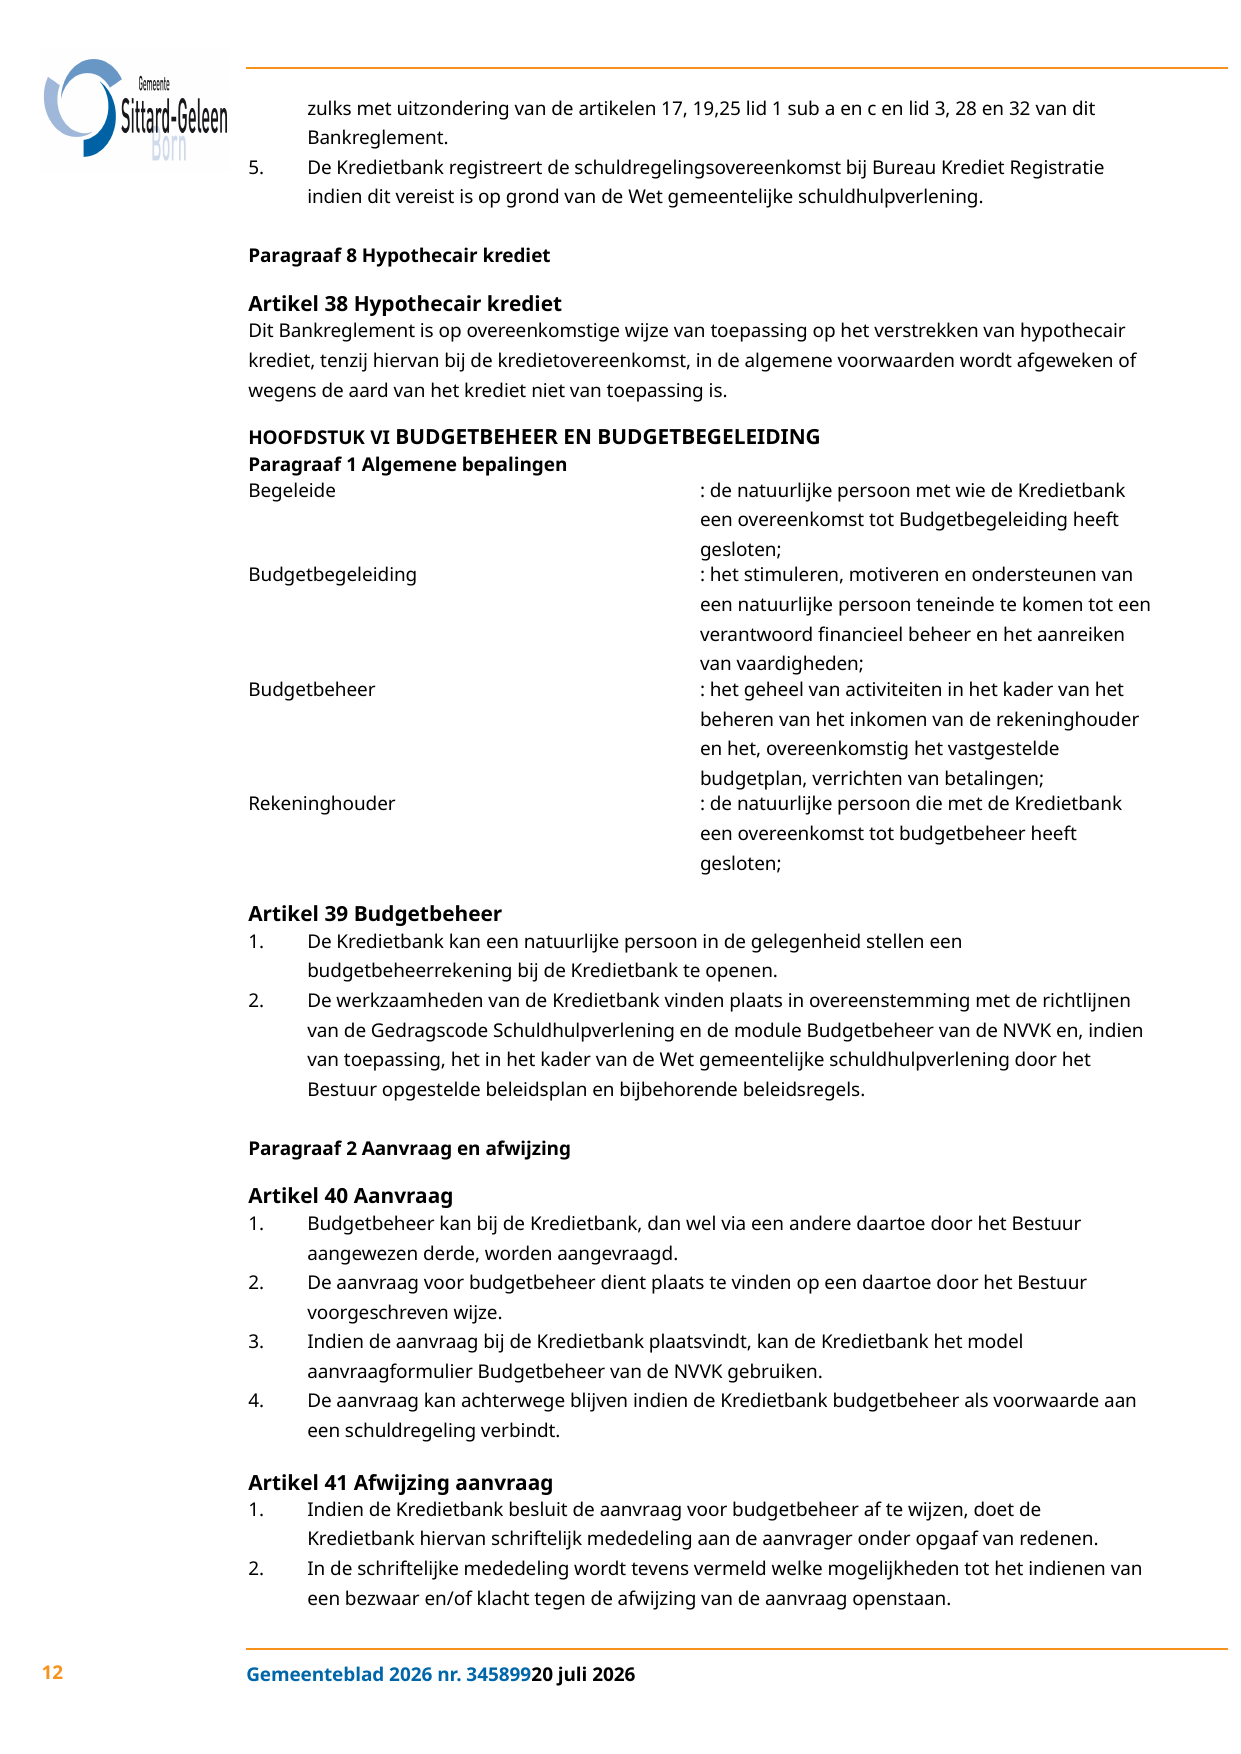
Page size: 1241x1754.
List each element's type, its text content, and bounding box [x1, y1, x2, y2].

table_cell : het geheel van activiteiten in het kader van het beheren van het inkomen van de rekeninghouder en het, overeenkomstig het vastgestelde budgetplan, verrichten van betalingen; [700, 676, 1152, 791]
table_cell : de natuurlijke persoon die met de Kredietbank een overeenkomst tot budgetbeheer heeft gesloten; [700, 791, 1152, 876]
list De aanvraag voor budgetbeheer dient plaats te vinden op een daartoe door het Bestuur voorgeschreven wijze. [248, 1269, 1152, 1324]
table_cell : het stimuleren, motiveren en ondersteunen van een natuurlijke persoon teneinde te komen tot een verantwoord financieel beheer en het aanreiken van vaardigheden; [700, 562, 1152, 676]
text Artikel 40 Aanvraag [248, 1182, 1152, 1210]
list Indien de aanvraag bij de Kredietbank plaatsvindt, kan de Kredietbank het model aanvraagformulier Budgetbeheer van de NVVK gebruiken. [248, 1328, 1152, 1384]
text Paragraaf 1 Algemene bepalingen [248, 451, 1152, 477]
list In de schriftelijke mededeling wordt tevens vermeld welke mogelijkheden tot het indienen van een bezwaar en/of klacht tegen de afwijzing van de aanvraag openstaan. [248, 1555, 1152, 1611]
table_cell Budgetbegeleiding [248, 562, 700, 676]
table_header : de natuurlijke persoon met wie de Kredietbank een overeenkomst tot Budgetbegeleiding heeft gesloten; [700, 477, 1152, 562]
picture [41, 47, 231, 172]
text Dit Bankreglement is op overeenkomstige wijze van toepassing op het verstrekken van hypothecair krediet, tenzij hiervan bij de kredietovereenkomst, in de algemene voorwaarden wordt afgeweken of wegens de aard van het krediet niet van toepassing is. [248, 318, 1152, 403]
table_cell Budgetbeheer [248, 676, 700, 791]
table_header Begeleide [248, 477, 700, 562]
list De Kredietbank kan een natuurlijke persoon in de gelegenheid stellen een budgetbeheerrekening bij de Kredietbank te openen. [248, 928, 1152, 983]
list zulks met uitzondering van de artikelen 17, 19,25 lid 1 sub a en c en lid 3, 28 en 32 van dit Bankreglement. [248, 95, 1152, 150]
text Artikel 39 Budgetbeheer [248, 899, 1152, 928]
text Paragraaf 8 Hypothecair krediet [248, 243, 1152, 268]
list De aanvraag kan achterwege blijven indien de Kredietbank budgetbeheer als voorwaarde aan een schuldregeling verbindt. [248, 1388, 1152, 1443]
table_cell Rekeninghouder [248, 791, 700, 876]
list De Kredietbank registreert de schuldregelingsovereenkomst bij Bureau Krediet Registratie indien dit vereist is op grond van de Wet gemeentelijke schuldhulpverlening. [248, 154, 1152, 209]
list Budgetbeheer kan bij de Kredietbank, dan wel via een andere daartoe door het Bestuur aangewezen derde, worden aangevraagd. [248, 1210, 1152, 1265]
list De werkzaamheden van de Kredietbank vinden plaats in overeenstemming met de richtlijnen van de Gedragscode Schuldhulpverlening en de module Budgetbeheer van de NVVK en, indien van toepassing, het in het kader van de Wet gemeentelijke schuldhulpverlening door het Bestuur opgestelde beleidsplan en bijbehorende beleidsregels. [248, 987, 1152, 1102]
text Artikel 38 Hypothecair krediet [248, 289, 1152, 318]
text Artikel 41 Afwijzing aanvraag [248, 1468, 1152, 1496]
text HOOFDSTUK VI BUDGETBEHEER EN BUDGETBEGELEIDING [248, 422, 1152, 451]
text Paragraaf 2 Aanvraag en afwijzing [248, 1135, 1152, 1161]
list Indien de Kredietbank besluit de aanvraag voor budgetbeheer af te wijzen, doet de Kredietbank hiervan schriftelijk mededeling aan de aanvrager onder opgaaf van redenen. [248, 1496, 1152, 1551]
